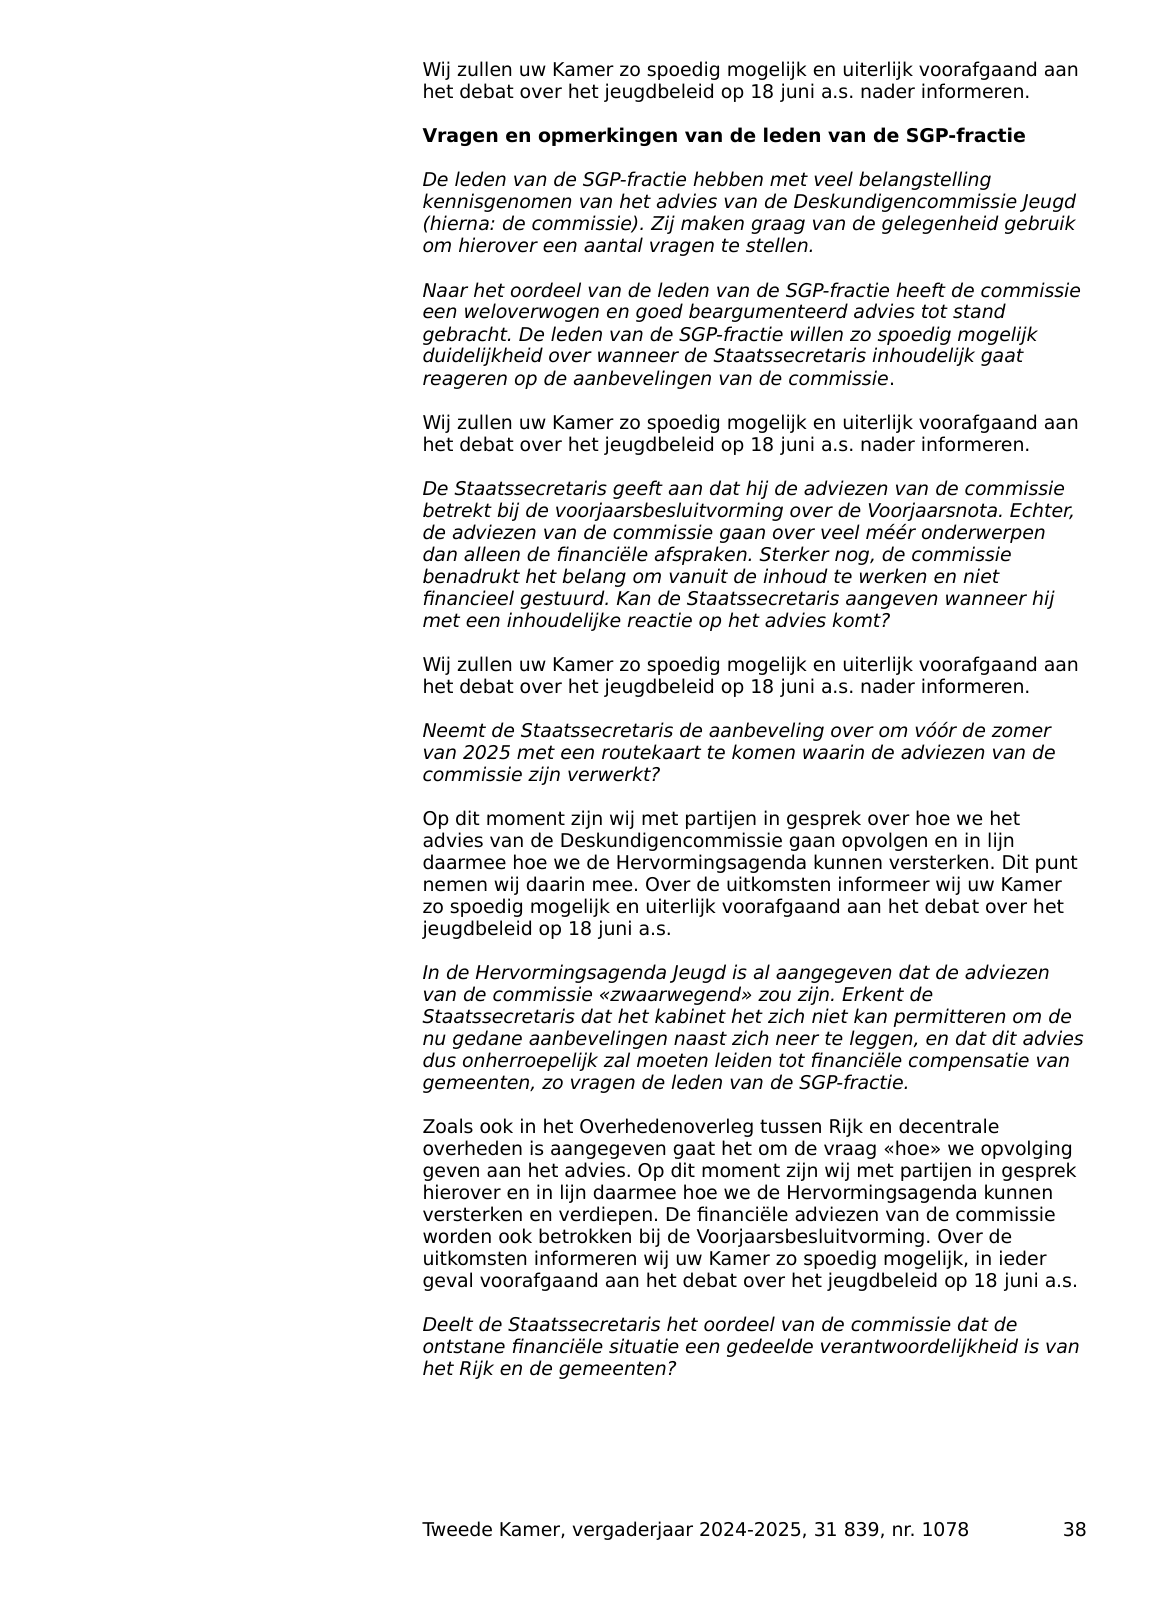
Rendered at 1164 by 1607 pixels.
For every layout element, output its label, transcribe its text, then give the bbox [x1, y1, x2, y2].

text Wij zullen uw Kamer zo spoedig mogelijk en uiterlijk voorafgaand aan het debat over het jeugdbeleid op 18 juni a.s. nader informeren. [422, 59, 1087, 103]
text Zoals ook in het Overhedenoverleg tussen Rijk en decentrale overheden is aangegeven gaat het om de vraag «hoe» we opvolging geven aan het advies. Op dit moment zijn wij met partijen in gesprek hierover en in lijn daarmee hoe we de Hervormingsagenda kunnen versterken en verdiepen. De financiële adviezen van de commissie worden ook betrokken bij de Voorjaarsbesluitvorming. Over de uitkomsten informeren wij uw Kamer zo spoedig mogelijk, in ieder geval voorafgaand aan het debat over het jeugdbeleid op 18 juni a.s. [422, 1116, 1087, 1292]
text Neemt de Staatssecretaris de aanbeveling over om vóór de zomer van 2025 met een routekaart te komen waarin de adviezen van de commissie zijn verwerkt? [422, 720, 1087, 786]
text Deelt de Staatssecretaris het oordeel van de commissie dat de ontstane financiële situatie een gedeelde verantwoordelijkheid is van het Rijk en de gemeenten? [422, 1314, 1087, 1380]
text Wij zullen uw Kamer zo spoedig mogelijk en uiterlijk voorafgaand aan het debat over het jeugdbeleid op 18 juni a.s. nader informeren. [422, 654, 1087, 698]
text Naar het oordeel van de leden van de SGP-fractie heeft de commissie een weloverwogen en goed beargumenteerd advies tot stand gebracht. De leden van de SGP-fractie willen zo spoedig mogelijk duidelijkheid over wanneer de Staatssecretaris inhoudelijk gaat reageren op de aanbevelingen van de commissie. [422, 279, 1087, 389]
text Wij zullen uw Kamer zo spoedig mogelijk en uiterlijk voorafgaand aan het debat over het jeugdbeleid op 18 juni a.s. nader informeren. [422, 412, 1087, 456]
text De Staatssecretaris geeft aan dat hij de adviezen van de commissie betrekt bij de voorjaarsbesluitvorming over de Voorjaarsnota. Echter, de adviezen van de commissie gaan over veel méér onderwerpen dan alleen de financiële afspraken. Sterker nog, de commissie benadrukt het belang om vanuit de inhoud te werken en niet financieel gestuurd. Kan de Staatssecretaris aangeven wanneer hij met een inhoudelijke reactie op het advies komt? [422, 478, 1087, 632]
text In de Hervormingsagenda Jeugd is al aangegeven dat de adviezen van de commissie «zwaarwegend» zou zijn. Erkent de Staatssecretaris dat het kabinet het zich niet kan permitteren om de nu gedane aanbevelingen naast zich neer te leggen, en dat dit advies dus onherroepelijk zal moeten leiden tot financiële compensatie van gemeenten, zo vragen de leden van de SGP-fractie. [422, 962, 1087, 1094]
text Op dit moment zijn wij met partijen in gesprek over hoe we het advies van de Deskundigencommissie gaan opvolgen en in lijn daarmee hoe we de Hervormingsagenda kunnen versterken. Dit punt nemen wij daarin mee. Over de uitkomsten informeer wij uw Kamer zo spoedig mogelijk en uiterlijk voorafgaand aan het debat over het jeugdbeleid op 18 juni a.s. [422, 808, 1087, 940]
subtitle Vragen en opmerkingen van de leden van de SGP-fractie [422, 125, 1087, 147]
text De leden van de SGP-fractie hebben met veel belangstelling kennisgenomen van het advies van de Deskundigencommissie Jeugd (hierna: de commissie). Zij maken graag van de gelegenheid gebruik om hierover een aantal vragen te stellen. [422, 169, 1087, 257]
